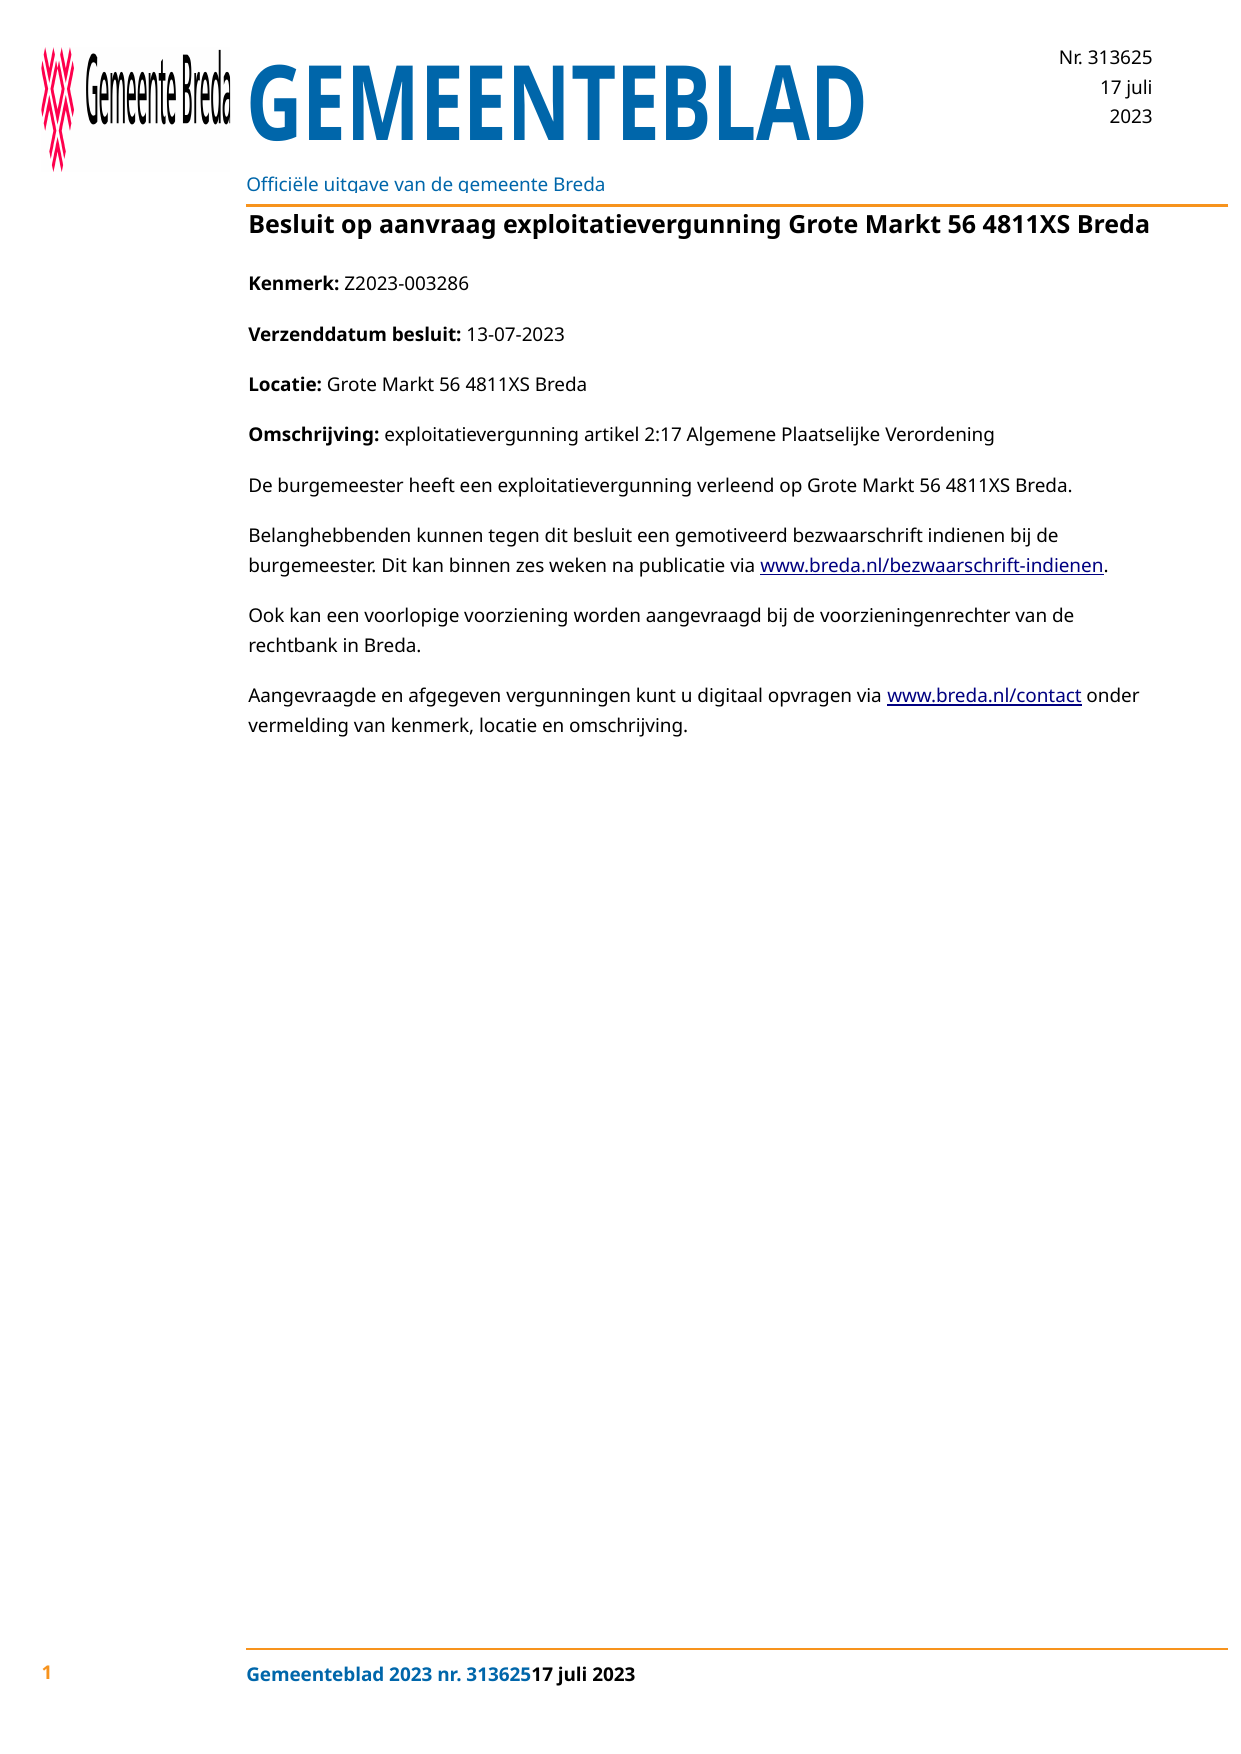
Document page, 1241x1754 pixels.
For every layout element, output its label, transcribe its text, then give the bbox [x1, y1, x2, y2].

text Besluit op aanvraag exploitatievergunning Grote Markt 56 4811XS Breda [248, 207, 1152, 241]
text Ook kan een voorlopige voorziening worden aangevraagd bij de voorzieningenrechter van de rechtbank in Breda. [248, 602, 1152, 658]
text Belanghebbenden kunnen tegen dit besluit een gemotiveerd bezwaarschrift indienen bij de burgemeester. Dit kan binnen zes weken na publicatie via www.breda.nl/bezwaarschrift-indienen. [248, 522, 1152, 578]
text Kenmerk: Z2023-003286 [248, 270, 1152, 296]
text Verzenddatum besluit: 13-07-2023 [248, 321, 1152, 346]
text Omschrijving: exploitatievergunning artikel 2:17 Algemene Plaatselijke Verordening [248, 422, 1152, 447]
picture [41, 47, 231, 172]
text De burgemeester heeft een exploitatievergunning verleend op Grote Markt 56 4811XS Breda. [248, 472, 1152, 498]
text Locatie: Grote Markt 56 4811XS Breda [248, 371, 1152, 397]
text Aangevraagde en afgegeven vergunningen kunt u digitaal opvragen via www.breda.nl/contact onder vermelding van kenmerk, locatie en omschrijving. [248, 682, 1152, 738]
